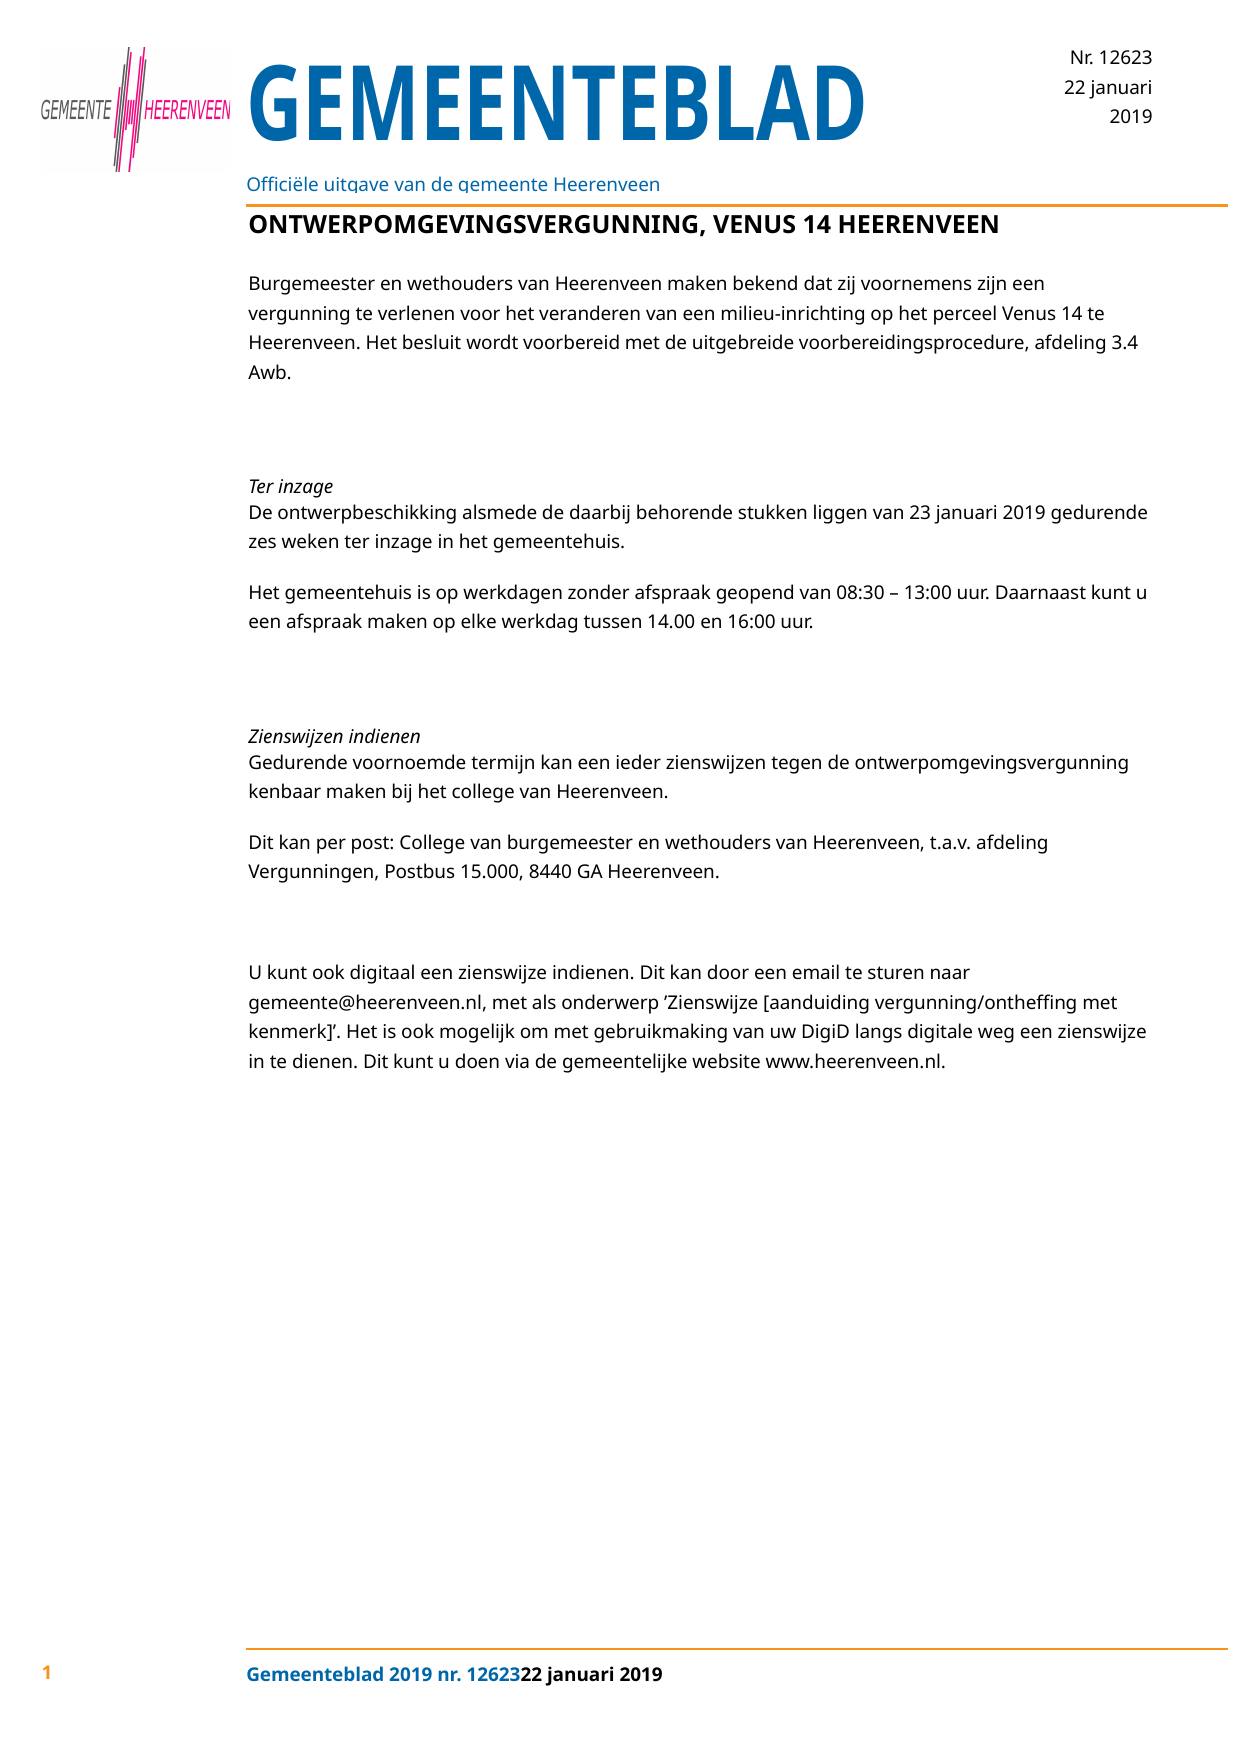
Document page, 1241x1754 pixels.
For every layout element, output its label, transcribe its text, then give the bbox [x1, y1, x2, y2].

text Burgemeester en wethouders van Heerenveen maken bekend dat zij voornemens zijn een vergunning te verlenen voor het veranderen van een milieu-inrichting op het perceel Venus 14 te Heerenveen. Het besluit wordt voorbereid met de uitgebreide voorbereidingsprocedure, afdeling 3.4 Awb. [248, 270, 1152, 385]
picture [41, 47, 231, 172]
text De ontwerpbeschikking alsmede de daarbij behorende stukken liggen van 23 januari 2019 gedurende zes weken ter inzage in het gemeentehuis. [248, 499, 1152, 554]
text Zienswijzen indienen [248, 723, 1152, 749]
text ONTWERPOMGEVINGSVERGUNNING, VENUS 14 HEERENVEEN [248, 207, 1152, 241]
text Dit kan per post: College van burgemeester en wethouders van Heerenveen, t.a.v. afdeling Vergunningen, Postbus 15.000, 8440 GA Heerenveen. [248, 829, 1152, 884]
text Gedurende voornoemde termijn kan een ieder zienswijzen tegen de ontwerpomgevingsvergunning kenbaar maken bij het college van Heerenveen. [248, 749, 1152, 804]
text Ter inzage [248, 473, 1152, 499]
text U kunt ook digitaal een zienswijze indienen. Dit kan door een email te sturen naar gemeente@heerenveen.nl, met als onderwerp ’Zienswijze [aanduiding vergunning/ontheffing met kenmerk]’. Het is ook mogelijk om met gebruikmaking van uw DigiD langs digitale weg een zienswijze in te dienen. Dit kunt u doen via de gemeentelijke website www.heerenveen.nl. [248, 959, 1152, 1074]
text Het gemeentehuis is op werkdagen zonder afspraak geopend van 08:30 – 13:00 uur. Daarnaast kunt u een afspraak maken op elke werkdag tussen 14.00 en 16:00 uur. [248, 579, 1152, 634]
